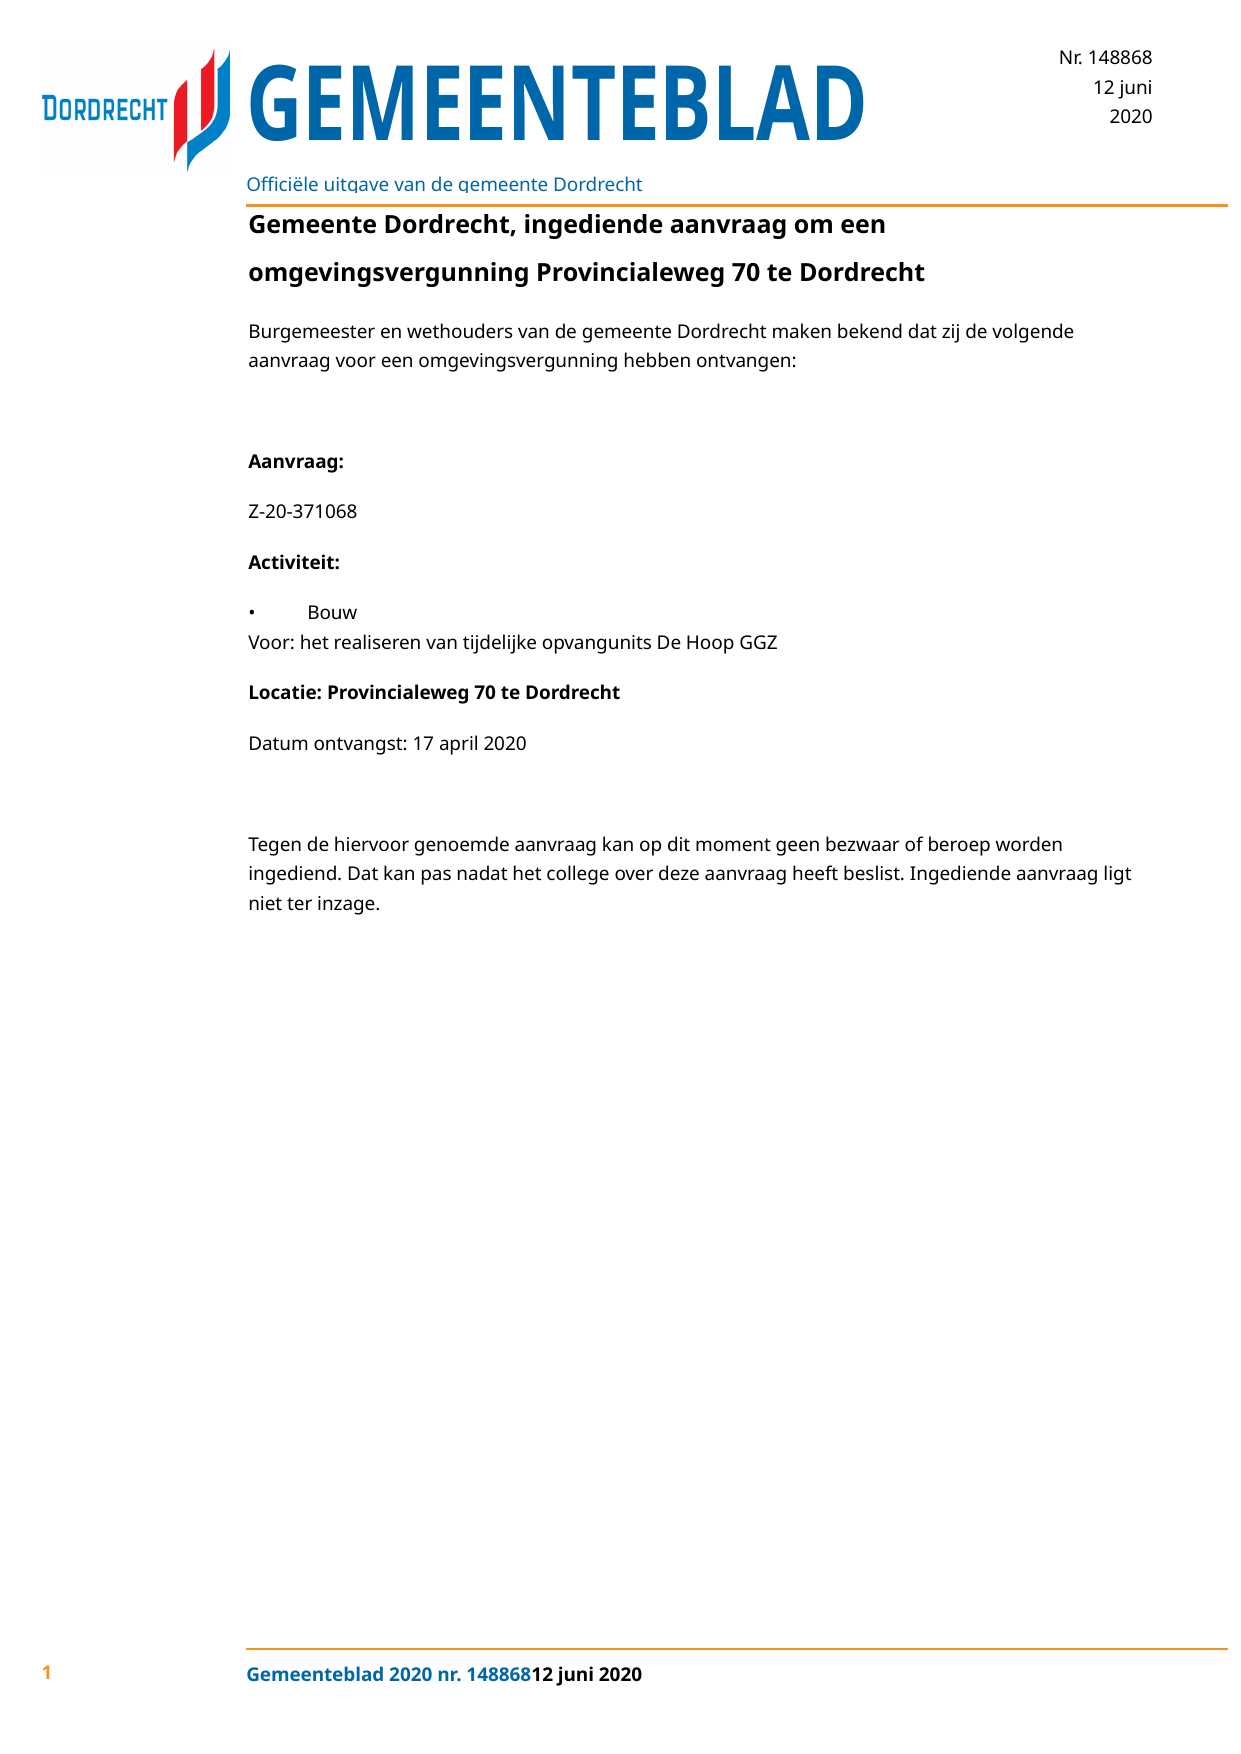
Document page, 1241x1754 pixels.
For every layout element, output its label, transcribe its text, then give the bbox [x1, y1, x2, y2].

text Activiteit: [248, 549, 1152, 575]
text Datum ontvangst: 17 april 2020 [248, 730, 1152, 756]
text Gemeente Dordrecht, ingediende aanvraag om een omgevingsvergunning Provincialeweg 70 te Dordrecht [248, 207, 1152, 288]
picture [41, 47, 231, 172]
list Bouw [248, 599, 1152, 625]
text Z-20-371068 [248, 499, 1152, 524]
text Voor: het realiseren van tijdelijke opvangunits De Hoop GGZ [248, 629, 1152, 655]
text Locatie: Provincialeweg 70 te Dordrecht [248, 679, 1152, 705]
text Tegen de hiervoor genoemde aanvraag kan op dit moment geen bezwaar of beroep worden ingediend. Dat kan pas nadat het college over deze aanvraag heeft beslist. Ingediende aanvraag ligt niet ter inzage. [248, 831, 1152, 916]
text Aanvraag: [248, 448, 1152, 474]
text Burgemeester en wethouders van de gemeente Dordrecht maken bekend dat zij de volgende aanvraag voor een omgevingsvergunning hebben ontvangen: [248, 318, 1152, 373]
